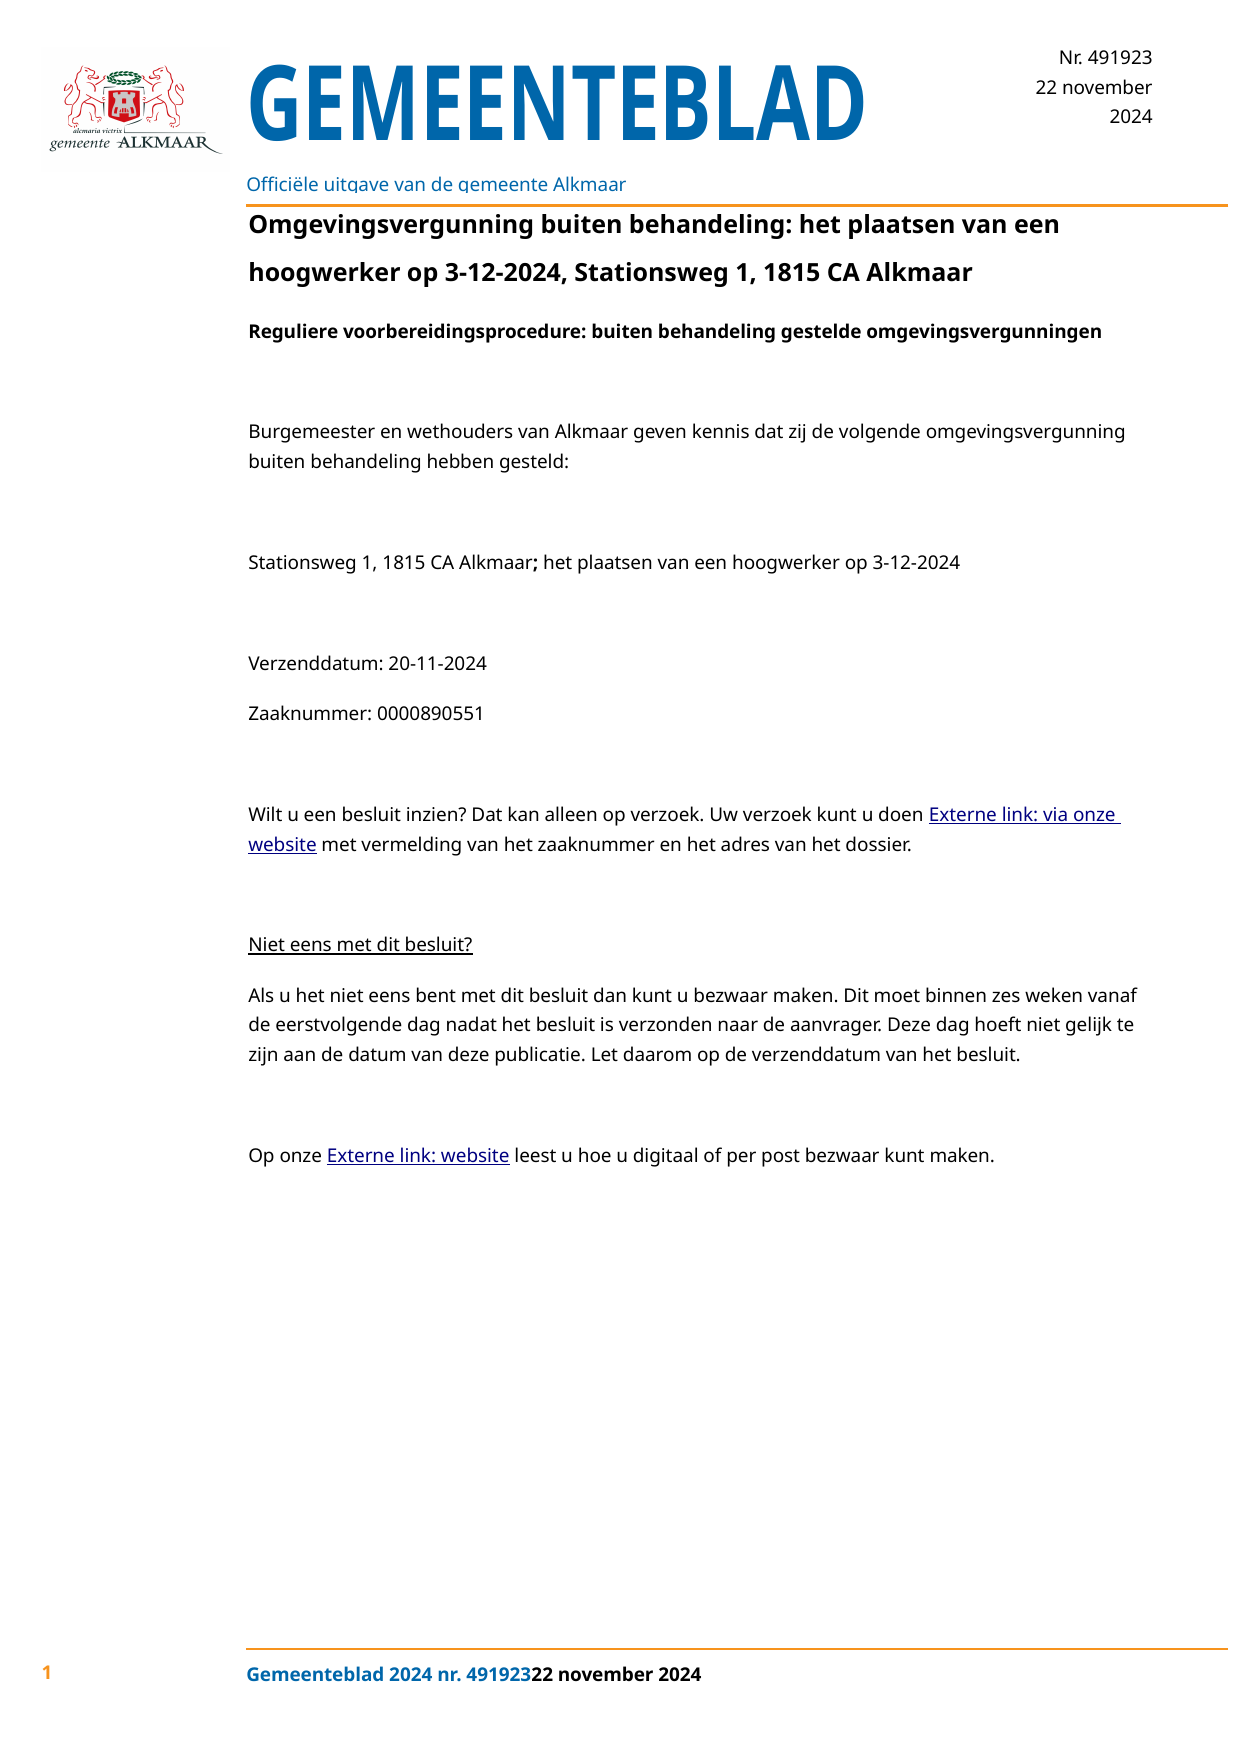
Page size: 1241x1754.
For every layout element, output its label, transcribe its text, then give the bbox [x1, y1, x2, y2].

text Als u het niet eens bent met dit besluit dan kunt u bezwaar maken. Dit moet binnen zes weken vanaf de eerstvolgende dag nadat het besluit is verzonden naar de aanvrager. Deze dag hoeft niet gelijk te zijn aan de datum van deze publicatie. Let daarom op de verzenddatum van het besluit. [248, 982, 1152, 1067]
text Reguliere voorbereidingsprocedure: buiten behandeling gestelde omgevingsvergunningen [248, 318, 1152, 344]
text Niet eens met dit besluit? [248, 932, 1152, 957]
text Op onze Externe link: website leest u hoe u digitaal of per post bezwaar kunt maken. [248, 1142, 1152, 1168]
text Wilt u een besluit inzien? Dat kan alleen op verzoek. Uw verzoek kunt u doen Externe link: via onze website met vermelding van het zaaknummer en het adres van het dossier. [248, 801, 1152, 857]
text Omgevingsvergunning buiten behandeling: het plaatsen van een hoogwerker op 3-12-2024, Stationsweg 1, 1815 CA Alkmaar [248, 207, 1152, 288]
text Stationsweg 1, 1815 CA Alkmaar; het plaatsen van een hoogwerker op 3-12-2024 [248, 549, 1152, 575]
text Burgemeester en wethouders van Alkmaar geven kennis dat zij de volgende omgevingsvergunning buiten behandeling hebben gesteld: [248, 419, 1152, 474]
text Zaaknummer: 0000890551 [248, 700, 1152, 726]
picture [41, 47, 231, 172]
text Verzenddatum: 20-11-2024 [248, 650, 1152, 676]
